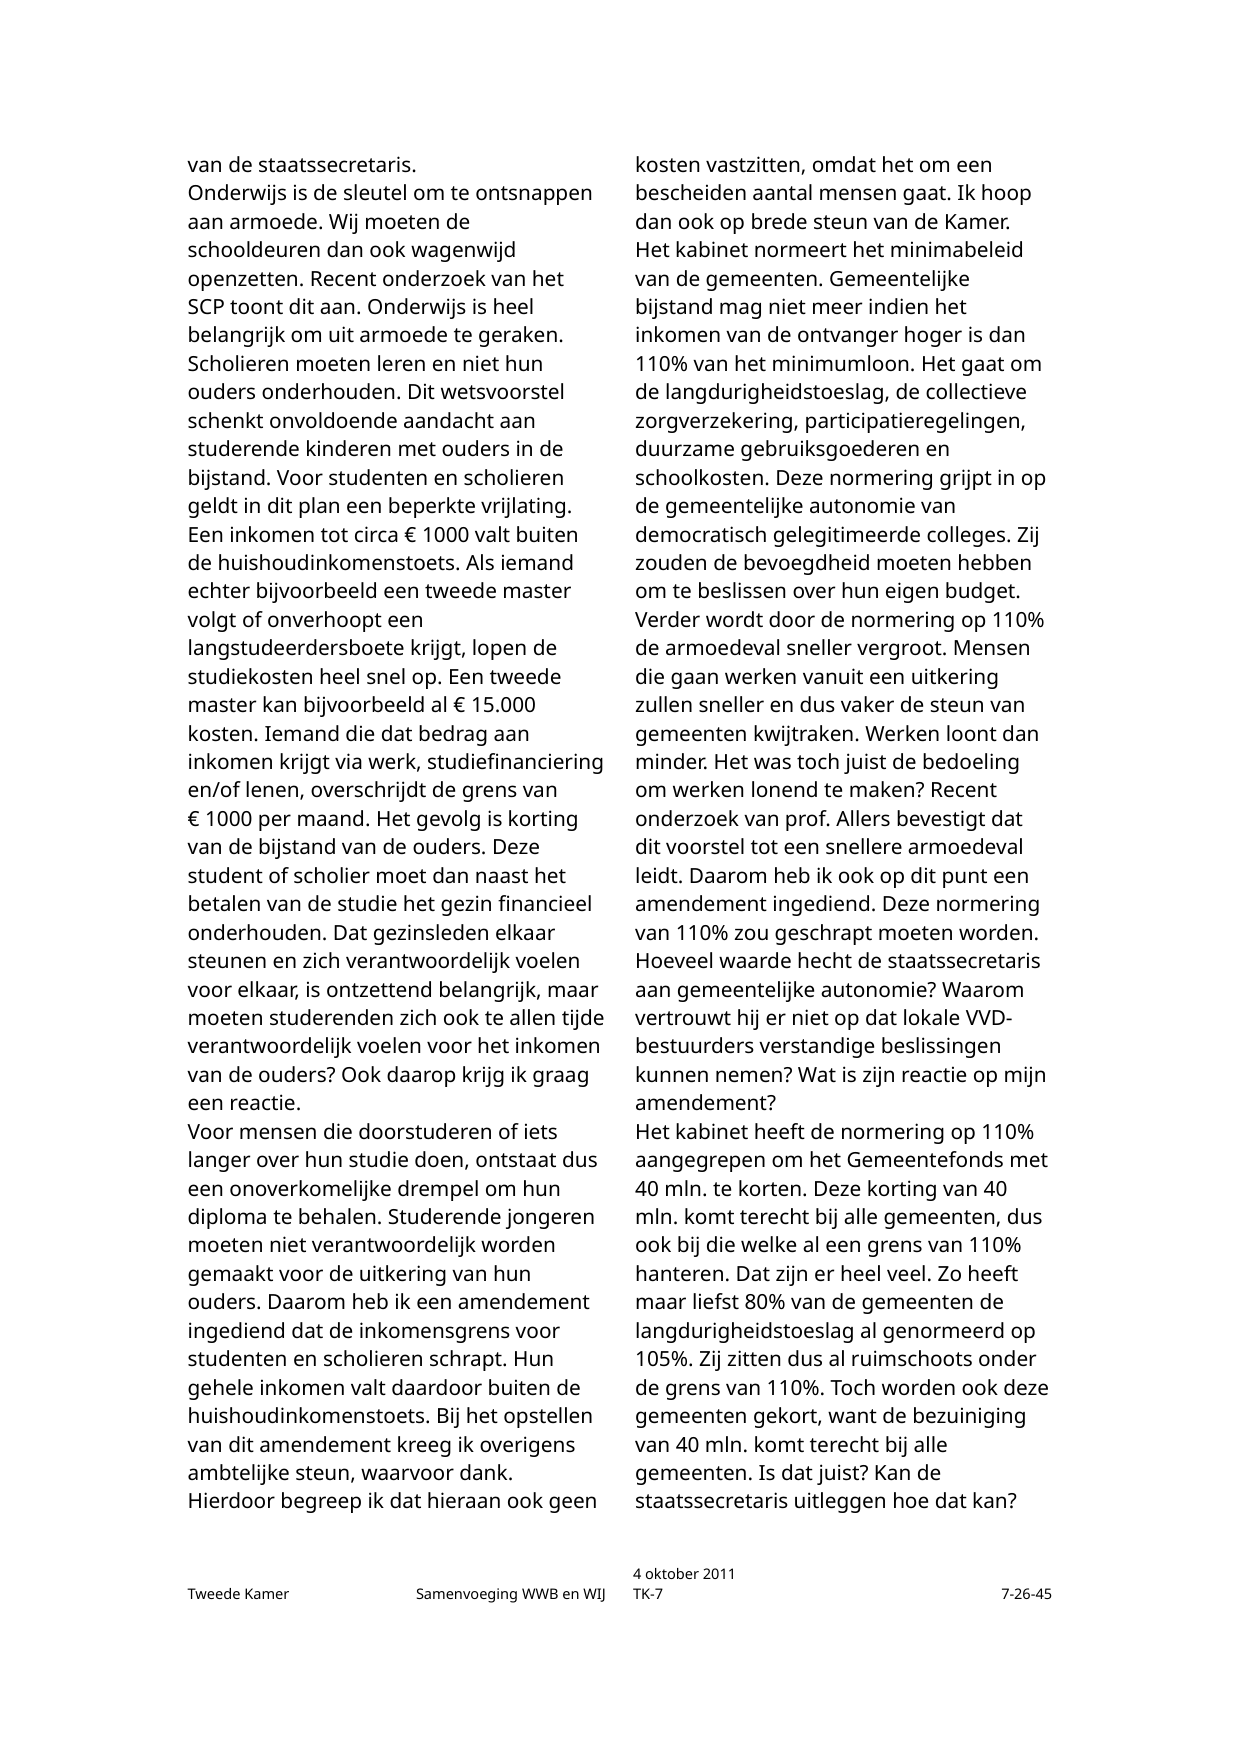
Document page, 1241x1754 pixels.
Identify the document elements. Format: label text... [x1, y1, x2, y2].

text Onderwijs is de sleutel om te ontsnappen aan armoede. Wij moeten de schooldeuren dan ook wagenwijd openzetten. Recent onderzoek van het SCP toont dit aan. Onderwijs is heel belangrijk om uit armoede te geraken. Scholieren moeten leren en niet hun ouders onderhouden. Dit wetsvoorstel schenkt onvoldoende aandacht aan studerende kinderen met ouders in de bijstand. Voor studenten en scholieren geldt in dit plan een beperkte vrijlating. Een inkomen tot circa € 1000 valt buiten de huishoudinkomenstoets. Als iemand echter bijvoorbeeld een tweede master volgt of onverhoopt een langstudeerdersboete krijgt, lopen de studiekosten heel snel op. Een tweede master kan bijvoorbeeld al € 15.000 kosten. Iemand die dat bedrag aan inkomen krijgt via werk, studiefinanciering en/of lenen, overschrijdt de grens van € 1000 per maand. Het gevolg is korting van de bijstand van de ouders. Deze student of scholier moet dan naast het betalen van de studie het gezin financieel onderhouden. Dat gezinsleden elkaar steunen en zich verantwoordelijk voelen voor elkaar, is ontzettend belangrijk, maar moeten studerenden zich ook te allen tijde verantwoordelijk voelen voor het inkomen van de ouders? Ook daarop krijg ik graag een reactie. [187, 178, 605, 1117]
text Het kabinet heeft de normering op 110% aangegrepen om het Gemeentefonds met 40 mln. te korten. Deze korting van 40 mln. komt terecht bij alle gemeenten, dus ook bij die welke al een grens van 110% hanteren. Dat zijn er heel veel. Zo heeft maar liefst 80% van de gemeenten de langdurigheidstoeslag al genormeerd op 105%. Zij zitten dus al ruimschoots onder de grens van 110%. Toch worden ook deze gemeenten gekort, want de bezuiniging van 40 mln. komt terecht bij alle gemeenten. Is dat juist? Kan de staatssecretaris uitleggen hoe dat kan? [635, 1117, 1053, 1515]
text kosten vastzitten, omdat het om een bescheiden aantal mensen gaat. Ik hoop dan ook op brede steun van de Kamer. [635, 150, 1053, 235]
text Voor mensen die doorstuderen of iets langer over hun studie doen, ontstaat dus een onoverkomelijke drempel om hun diploma te behalen. Studerende jongeren moeten niet verantwoordelijk worden gemaakt voor de uitkering van hun ouders. Daarom heb ik een amendement ingediend dat de inkomensgrens voor studenten en scholieren schrapt. Hun gehele inkomen valt daardoor buiten de huishoudinkomenstoets. Bij het opstellen van dit amendement kreeg ik overigens ambtelijke steun, waarvoor dank. Hierdoor begreep ik dat hieraan ook geen [187, 1117, 605, 1515]
text Het kabinet normeert het minimabeleid van de gemeenten. Gemeentelijke bijstand mag niet meer indien het inkomen van de ontvanger hoger is dan 110% van het minimumloon. Het gaat om de langdurigheidstoeslag, de collectieve zorgverzekering, participatieregelingen, duurzame gebruiksgoederen en schoolkosten. Deze normering grijpt in op de gemeentelijke autonomie van democratisch gelegitimeerde colleges. Zij zouden de bevoegdheid moeten hebben om te beslissen over hun eigen budget. Verder wordt door de normering op 110% de armoedeval sneller vergroot. Mensen die gaan werken vanuit een uitkering zullen sneller en dus vaker de steun van gemeenten kwijtraken. Werken loont dan minder. Het was toch juist de bedoeling om werken lonend te maken? Recent onderzoek van prof. Allers bevestigt dat dit voorstel tot een snellere armoedeval leidt. Daarom heb ik ook op dit punt een amendement ingediend. Deze normering van 110% zou geschrapt moeten worden. Hoeveel waarde hecht de staatssecretaris aan gemeentelijke autonomie? Waarom vertrouwt hij er niet op dat lokale VVD-bestuurders verstandige beslissingen kunnen nemen? Wat is zijn reactie op mijn amendement? [635, 235, 1053, 1117]
text van de staatssecretaris. [187, 150, 605, 178]
